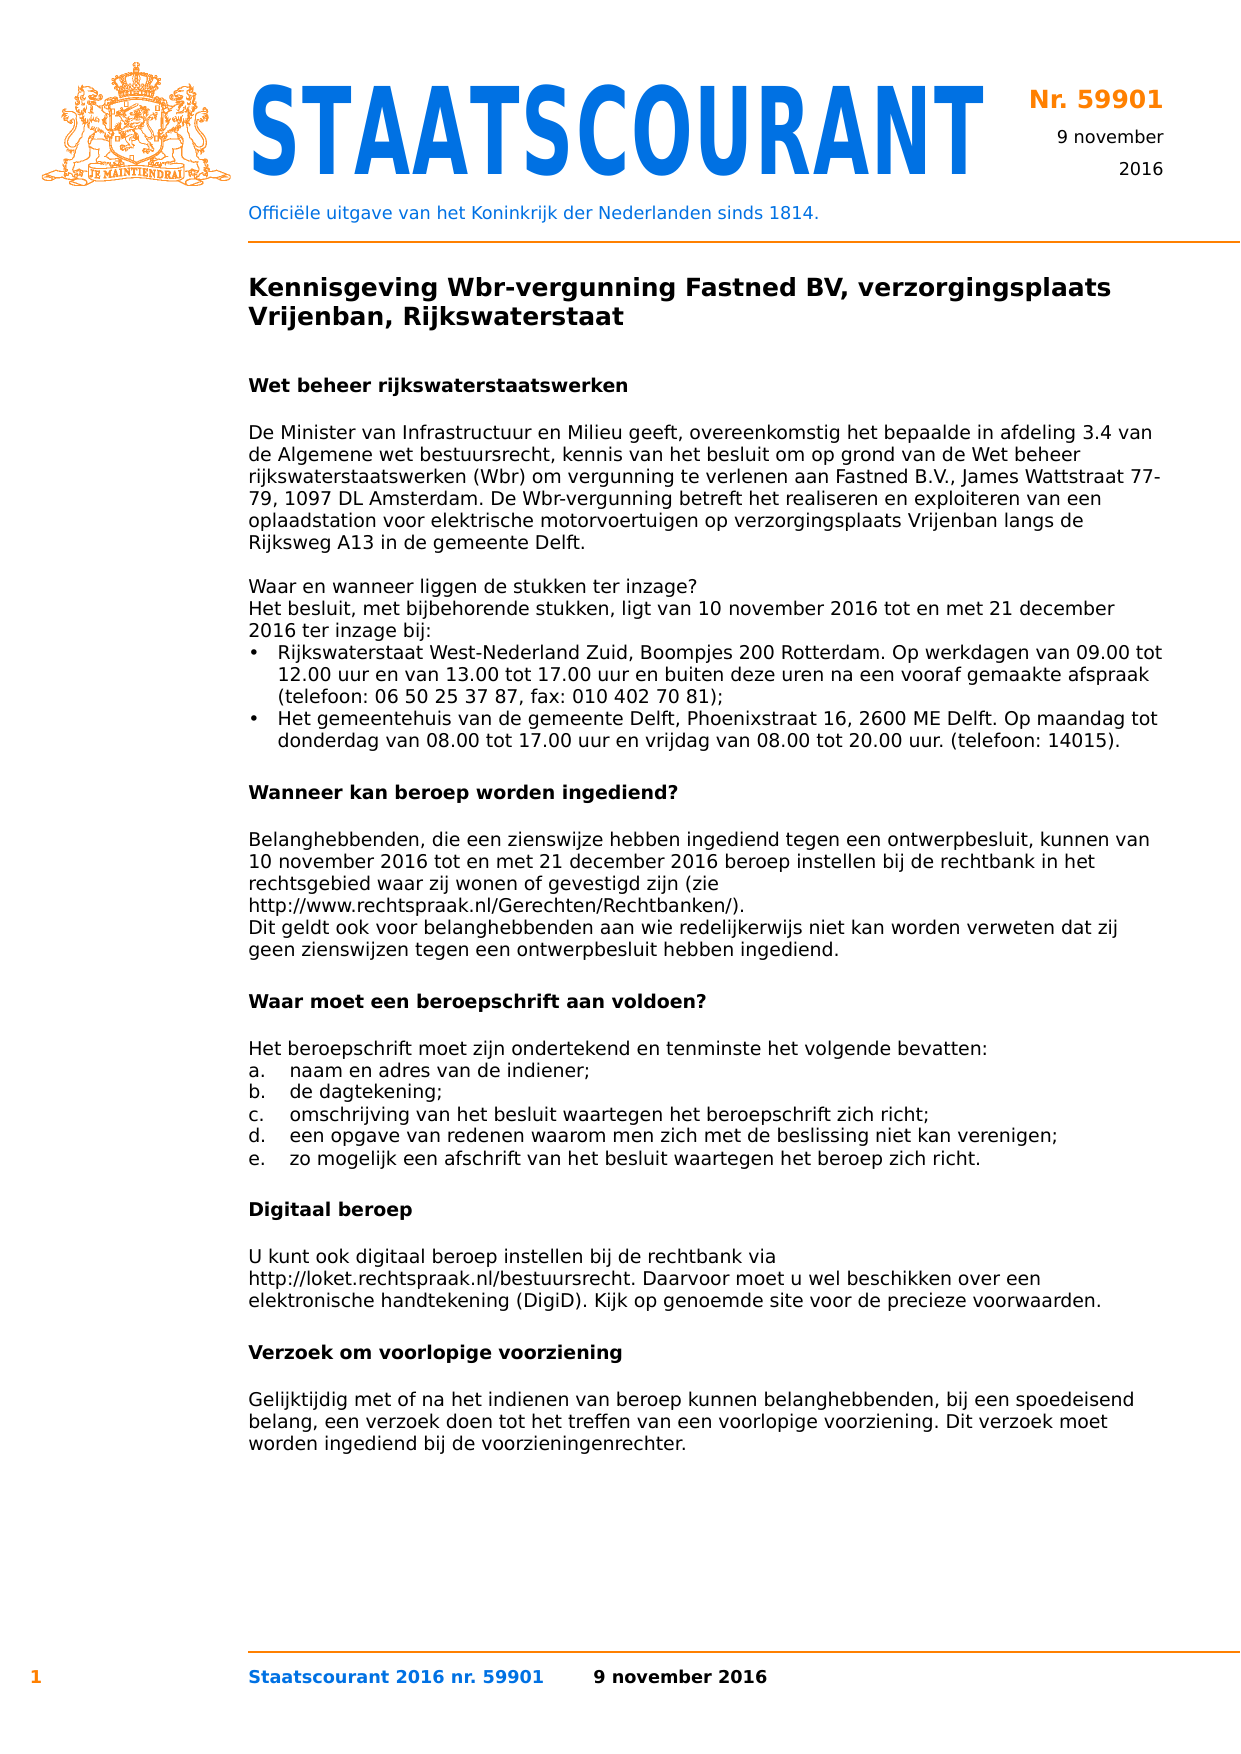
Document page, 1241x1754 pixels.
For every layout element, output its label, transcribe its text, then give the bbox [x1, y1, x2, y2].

text • Het gemeentehuis van de gemeente Delft, Phoenixstraat 16, 2600 ME Delft. Op maandag tot donderdag van 08.00 tot 17.00 uur en vrijdag van 08.00 tot 20.00 uur. (telefoon: 14015). [248, 708, 1163, 752]
text Dit geldt ook voor belanghebbenden aan wie redelijkerwijs niet kan worden verweten dat zij geen zienswijzen tegen een ontwerpbesluit hebben ingediend. [248, 917, 1163, 961]
table_header STAATSCOURANT [248, 62, 998, 203]
text a. naam en adres van de indiener; [248, 1059, 1163, 1081]
text Het besluit, met bijbehorende stukken, ligt van 10 november 2016 tot en met 21 december 2016 ter inzage bij: [248, 598, 1163, 642]
text De Minister van Infrastructuur en Milieu geeft, overeenkomstig het bepaalde in afdeling 3.4 van de Algemene wet bestuursrecht, kennis van het besluit om op grond van de Wet beheer rijkswaterstaatswerken (Wbr) om vergunning te verlenen aan Fastned B.V., James Wattstraat 77-79, 1097 DL Amsterdam. De Wbr-vergunning betreft het realiseren en exploiteren van een oplaadstation voor elektrische motorvoertuigen op verzorgingsplaats Vrijenban langs de Rijksweg A13 in de gemeente Delft. [248, 422, 1163, 554]
text b. de dagtekening; [248, 1081, 1163, 1103]
subtitle Wet beheer rijkswaterstaatswerken [248, 375, 1163, 397]
text Waar en wanneer liggen de stukken ter inzage? [248, 576, 1163, 598]
text Het beroepschrift moet zijn ondertekend en tenminste het volgende bevatten: [248, 1037, 1163, 1059]
subtitle Kennisgeving Wbr-vergunning Fastned BV, verzorgingsplaats Vrijenban, Rijkswaterstaat [248, 273, 1163, 331]
text • Rijkswaterstaat West-Nederland Zuid, Boompjes 200 Rotterdam. Op werkdagen van 09.00 tot 12.00 uur en van 13.00 tot 17.00 uur en buiten deze uren na een vooraf gemaakte afspraak (telefoon: 06 50 25 37 87, fax: 010 402 70 81); [248, 642, 1163, 708]
text e. zo mogelijk een afschrift van het besluit waartegen het beroep zich richt. [248, 1147, 1163, 1169]
text d. een opgave van redenen waarom men zich met de beslissing niet kan verenigen; [248, 1125, 1163, 1147]
subtitle Verzoek om voorlopige voorziening [248, 1342, 1163, 1364]
table_header Nr. 59901 [998, 62, 1240, 121]
picture [41, 62, 231, 186]
text c. omschrijving van het besluit waartegen het beroepschrift zich richt; [248, 1103, 1163, 1125]
subtitle Digitaal beroep [248, 1199, 1163, 1221]
table_header [25, 62, 248, 241]
table_cell Officiële uitgave van het Koninkrijk der Nederlanden sinds 1814. [248, 203, 1240, 241]
text U kunt ook digitaal beroep instellen bij de rechtbank via http://loket.rechtspraak.nl/bestuursrecht. Daarvoor moet u wel beschikken over een elektronische handtekening (DigiD). Kijk op genoemde site voor de precieze voorwaarden. [248, 1246, 1163, 1312]
table_cell 9 november [998, 121, 1240, 153]
text Gelijktijdig met of na het indienen van beroep kunnen belanghebbenden, bij een spoedeisend belang, een verzoek doen tot het treffen van een voorlopige voorziening. Dit verzoek moet worden ingediend bij de voorzieningenrechter. [248, 1389, 1163, 1455]
subtitle Waar moet een beroepschrift aan voldoen? [248, 991, 1163, 1012]
subtitle Wanneer kan beroep worden ingediend? [248, 782, 1163, 804]
text Belanghebbenden, die een zienswijze hebben ingediend tegen een ontwerpbesluit, kunnen van 10 november 2016 tot en met 21 december 2016 beroep instellen bij de rechtbank in het rechtsgebied waar zij wonen of gevestigd zijn (zie http://www.rechtspraak.nl/Gerechten/Rechtbanken/). [248, 829, 1163, 917]
table_cell 2016 [998, 153, 1240, 203]
